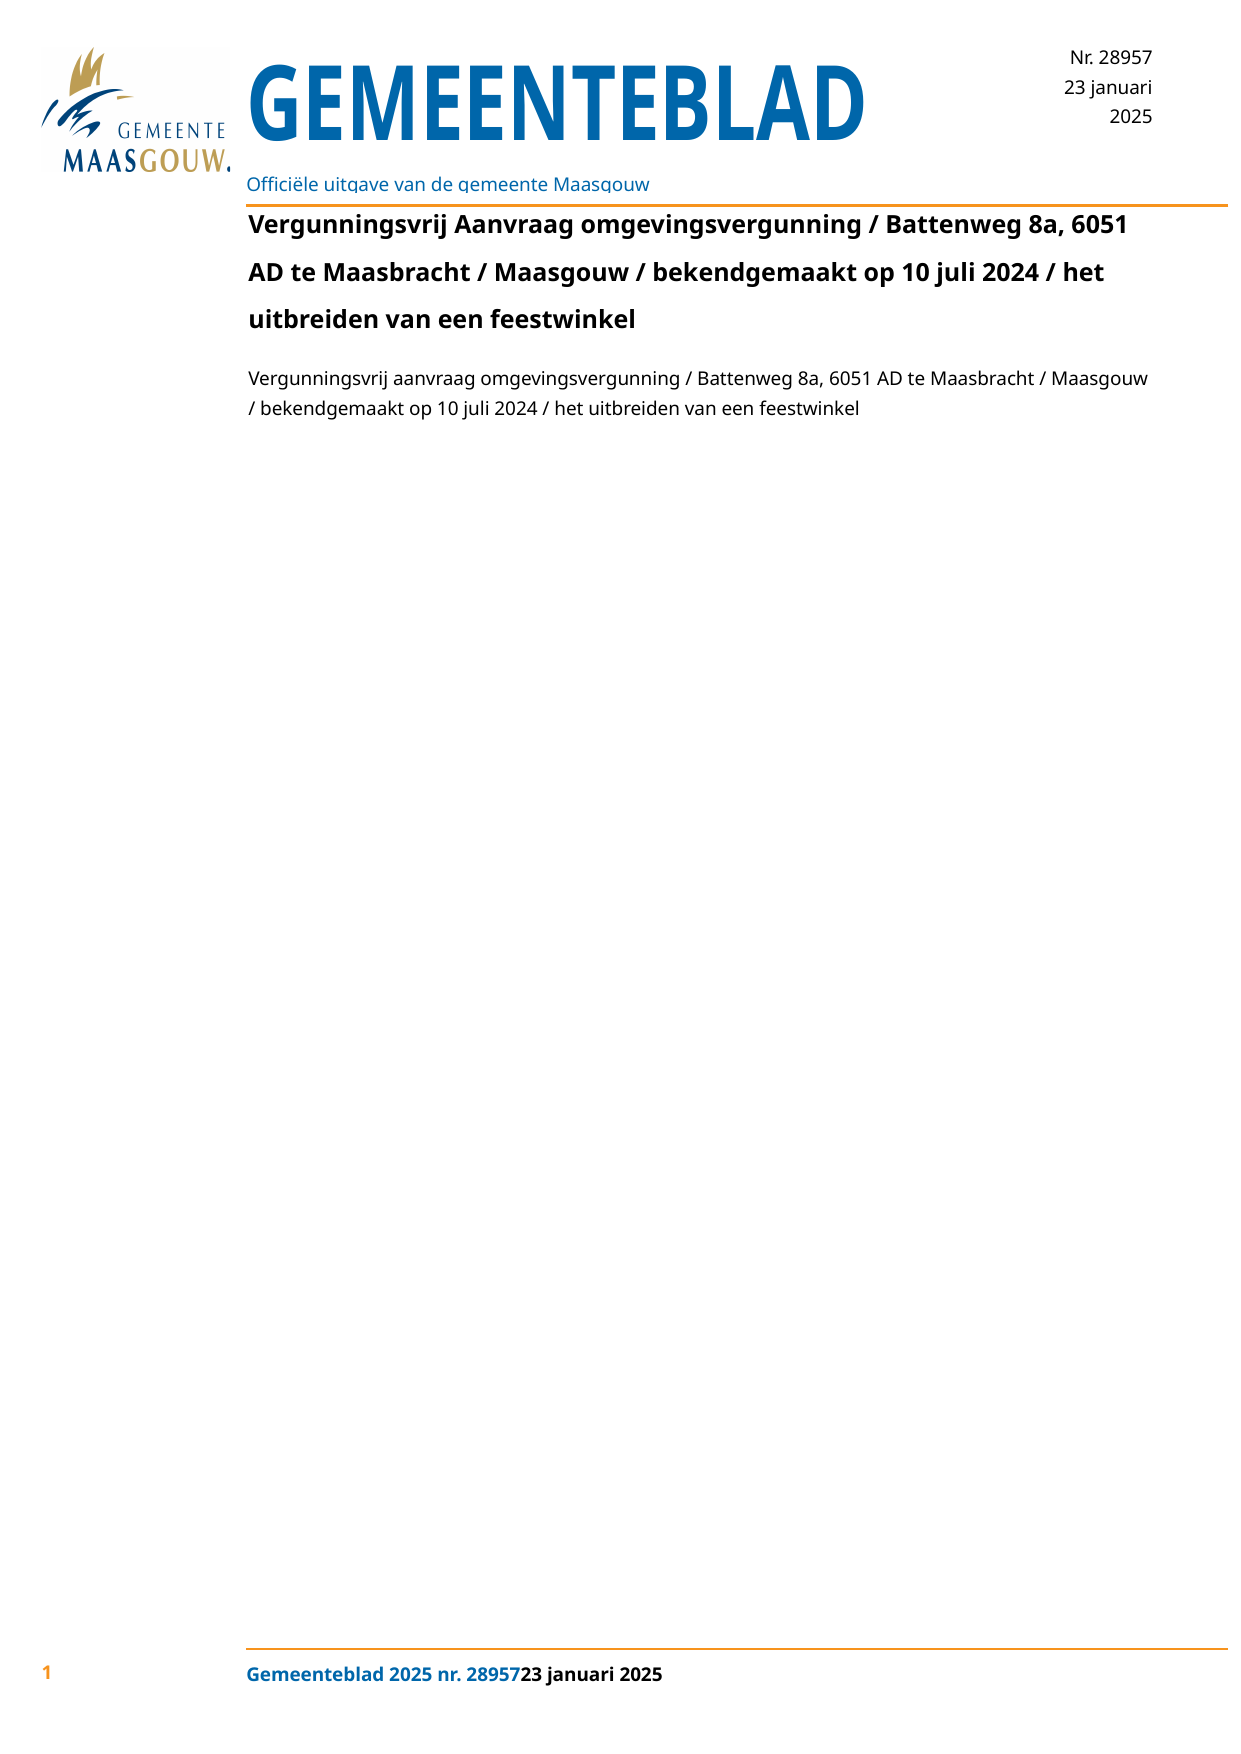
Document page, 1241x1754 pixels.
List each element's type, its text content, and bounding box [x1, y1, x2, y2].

text Vergunningsvrij aanvraag omgevingsvergunning / Battenweg 8a, 6051 AD te Maasbracht / Maasgouw / bekendgemaakt op 10 juli 2024 / het uitbreiden van een feestwinkel [248, 366, 1152, 421]
picture [41, 47, 231, 172]
text Vergunningsvrij Aanvraag omgevingsvergunning / Battenweg 8a, 6051 AD te Maasbracht / Maasgouw / bekendgemaakt op 10 juli 2024 / het uitbreiden van een feestwinkel [248, 207, 1152, 336]
